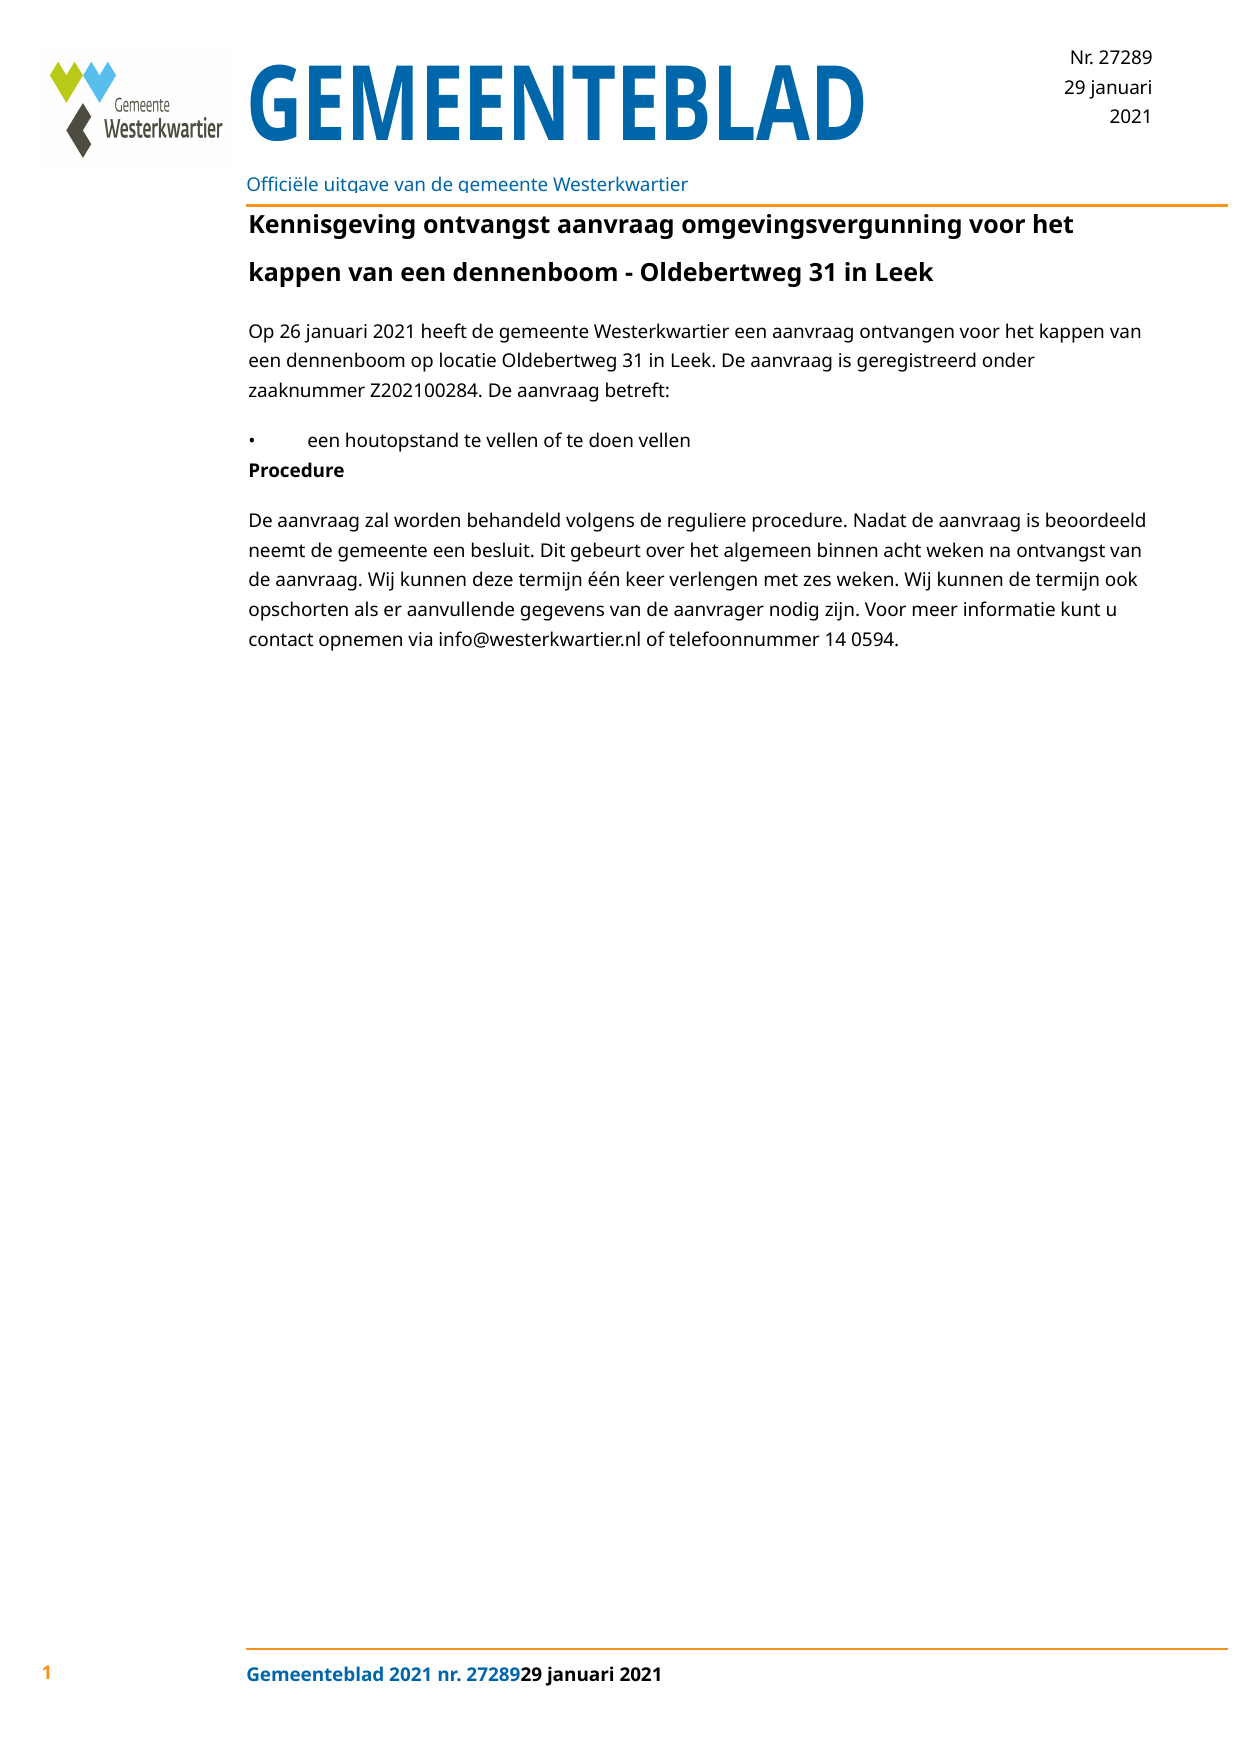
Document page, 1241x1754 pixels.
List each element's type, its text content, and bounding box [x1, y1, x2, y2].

list een houtopstand te vellen of te doen vellen [248, 427, 1152, 453]
text De aanvraag zal worden behandeld volgens de reguliere procedure. Nadat de aanvraag is beoordeeld neemt de gemeente een besluit. Dit gebeurt over het algemeen binnen acht weken na ontvangst van de aanvraag. Wij kunnen deze termijn één keer verlengen met zes weken. Wij kunnen de termijn ook opschorten als er aanvullende gegevens van de aanvrager nodig zijn. Voor meer informatie kunt u contact opnemen via info@westerkwartier.nl of telefoonnummer 14 0594. [248, 507, 1152, 652]
picture [41, 47, 231, 172]
text Procedure [248, 457, 1152, 483]
text Op 26 januari 2021 heeft de gemeente Westerkwartier een aanvraag ontvangen voor het kappen van een dennenboom op locatie Oldebertweg 31 in Leek. De aanvraag is geregistreerd onder zaaknummer Z202100284. De aanvraag betreft: [248, 318, 1152, 403]
text Kennisgeving ontvangst aanvraag omgevingsvergunning voor het kappen van een dennenboom - Oldebertweg 31 in Leek [248, 207, 1152, 288]
